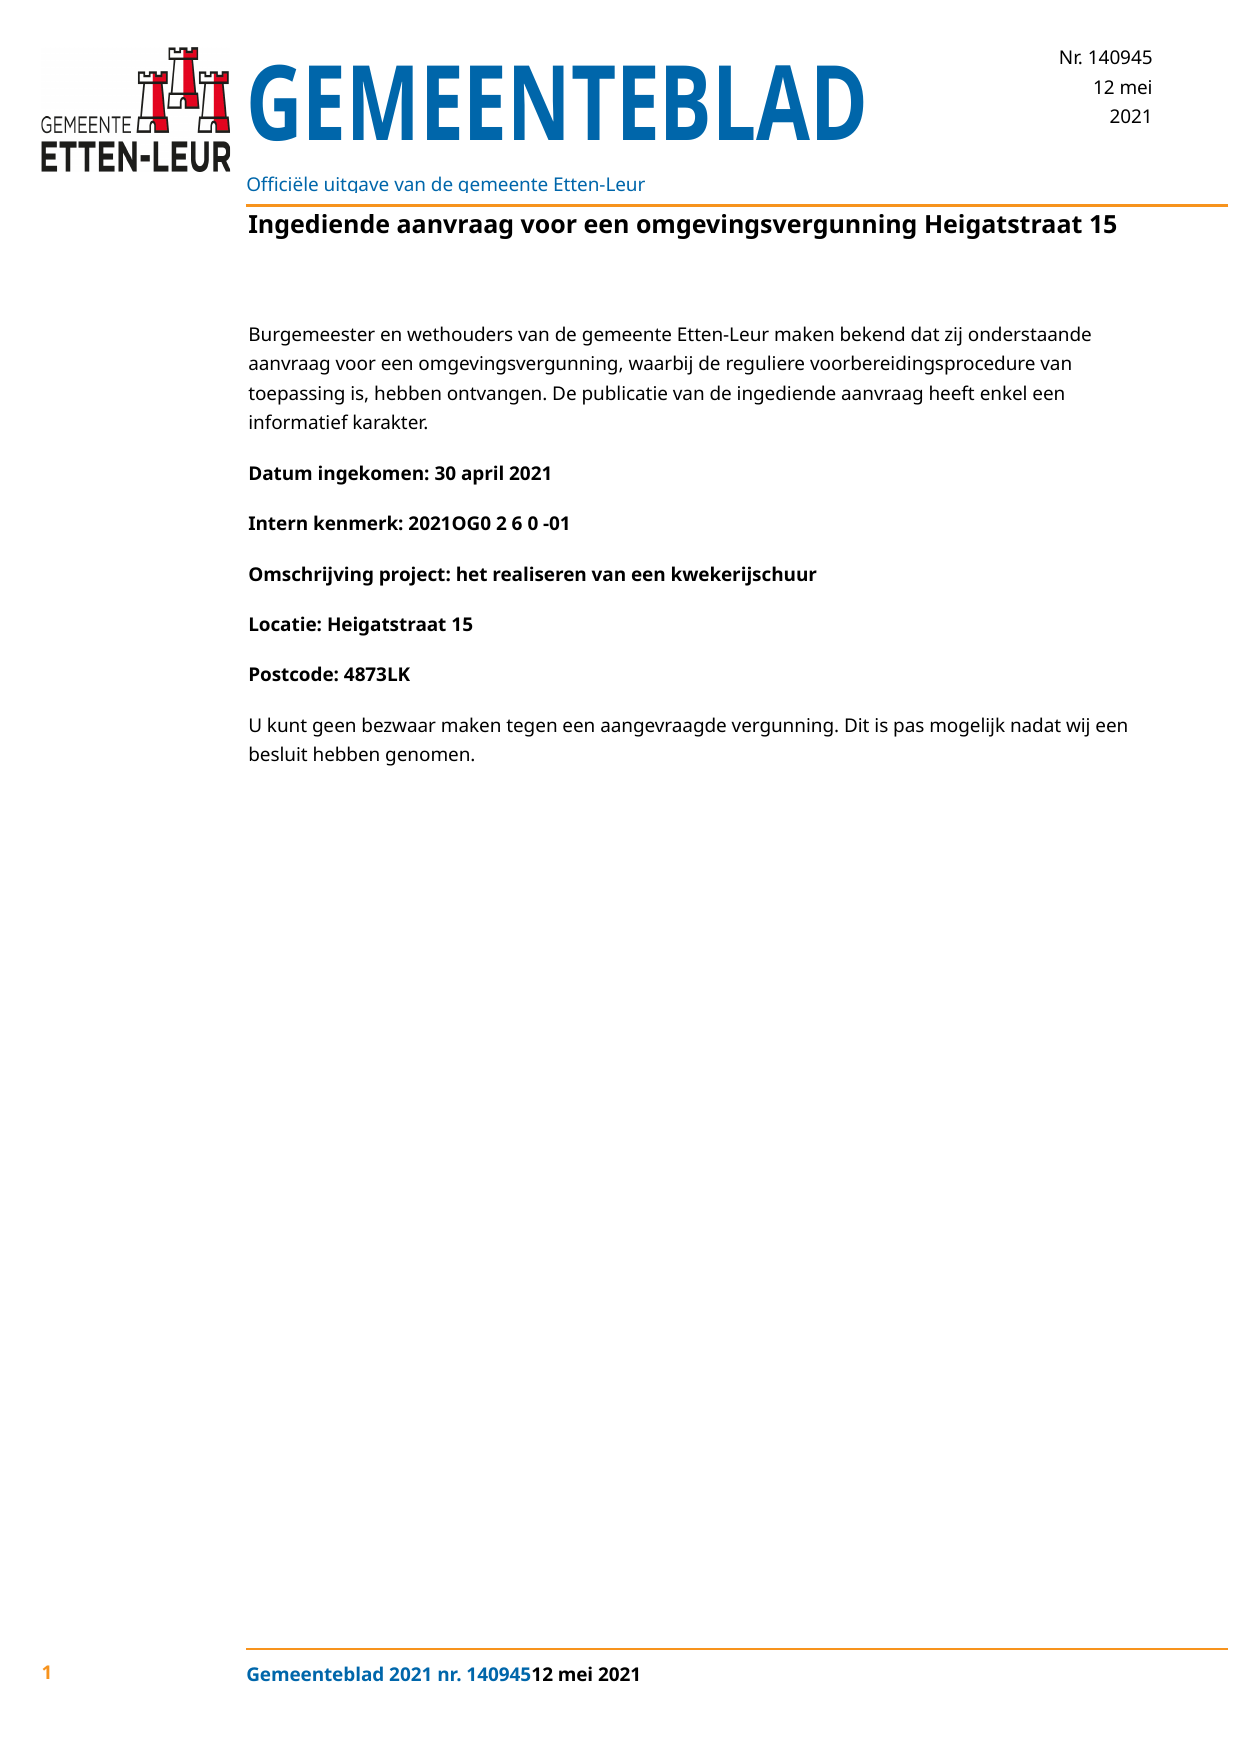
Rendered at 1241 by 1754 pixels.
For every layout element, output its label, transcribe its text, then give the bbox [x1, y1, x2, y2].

picture [41, 47, 231, 172]
text Locatie: Heigatstraat 15 [248, 611, 1152, 637]
text Omschrijving project: het realiseren van een kwekerijschuur [248, 561, 1152, 586]
text Burgemeester en wethouders van de gemeente Etten-Leur maken bekend dat zij onderstaande aanvraag voor een omgevingsvergunning, waarbij de reguliere voorbereidingsprocedure van toepassing is, hebben ontvangen. De publicatie van de ingediende aanvraag heeft enkel een informatief karakter. [248, 321, 1152, 435]
text Intern kenmerk: 2021OG0 2 6 0 -01 [248, 510, 1152, 536]
text Datum ingekomen: 30 april 2021 [248, 460, 1152, 486]
text U kunt geen bezwaar maken tegen een aangevraagde vergunning. Dit is pas mogelijk nadat wij een besluit hebben genomen. [248, 712, 1152, 767]
text Postcode: 4873LK [248, 662, 1152, 687]
text Ingediende aanvraag voor een omgevingsvergunning Heigatstraat 15 [248, 207, 1152, 241]
